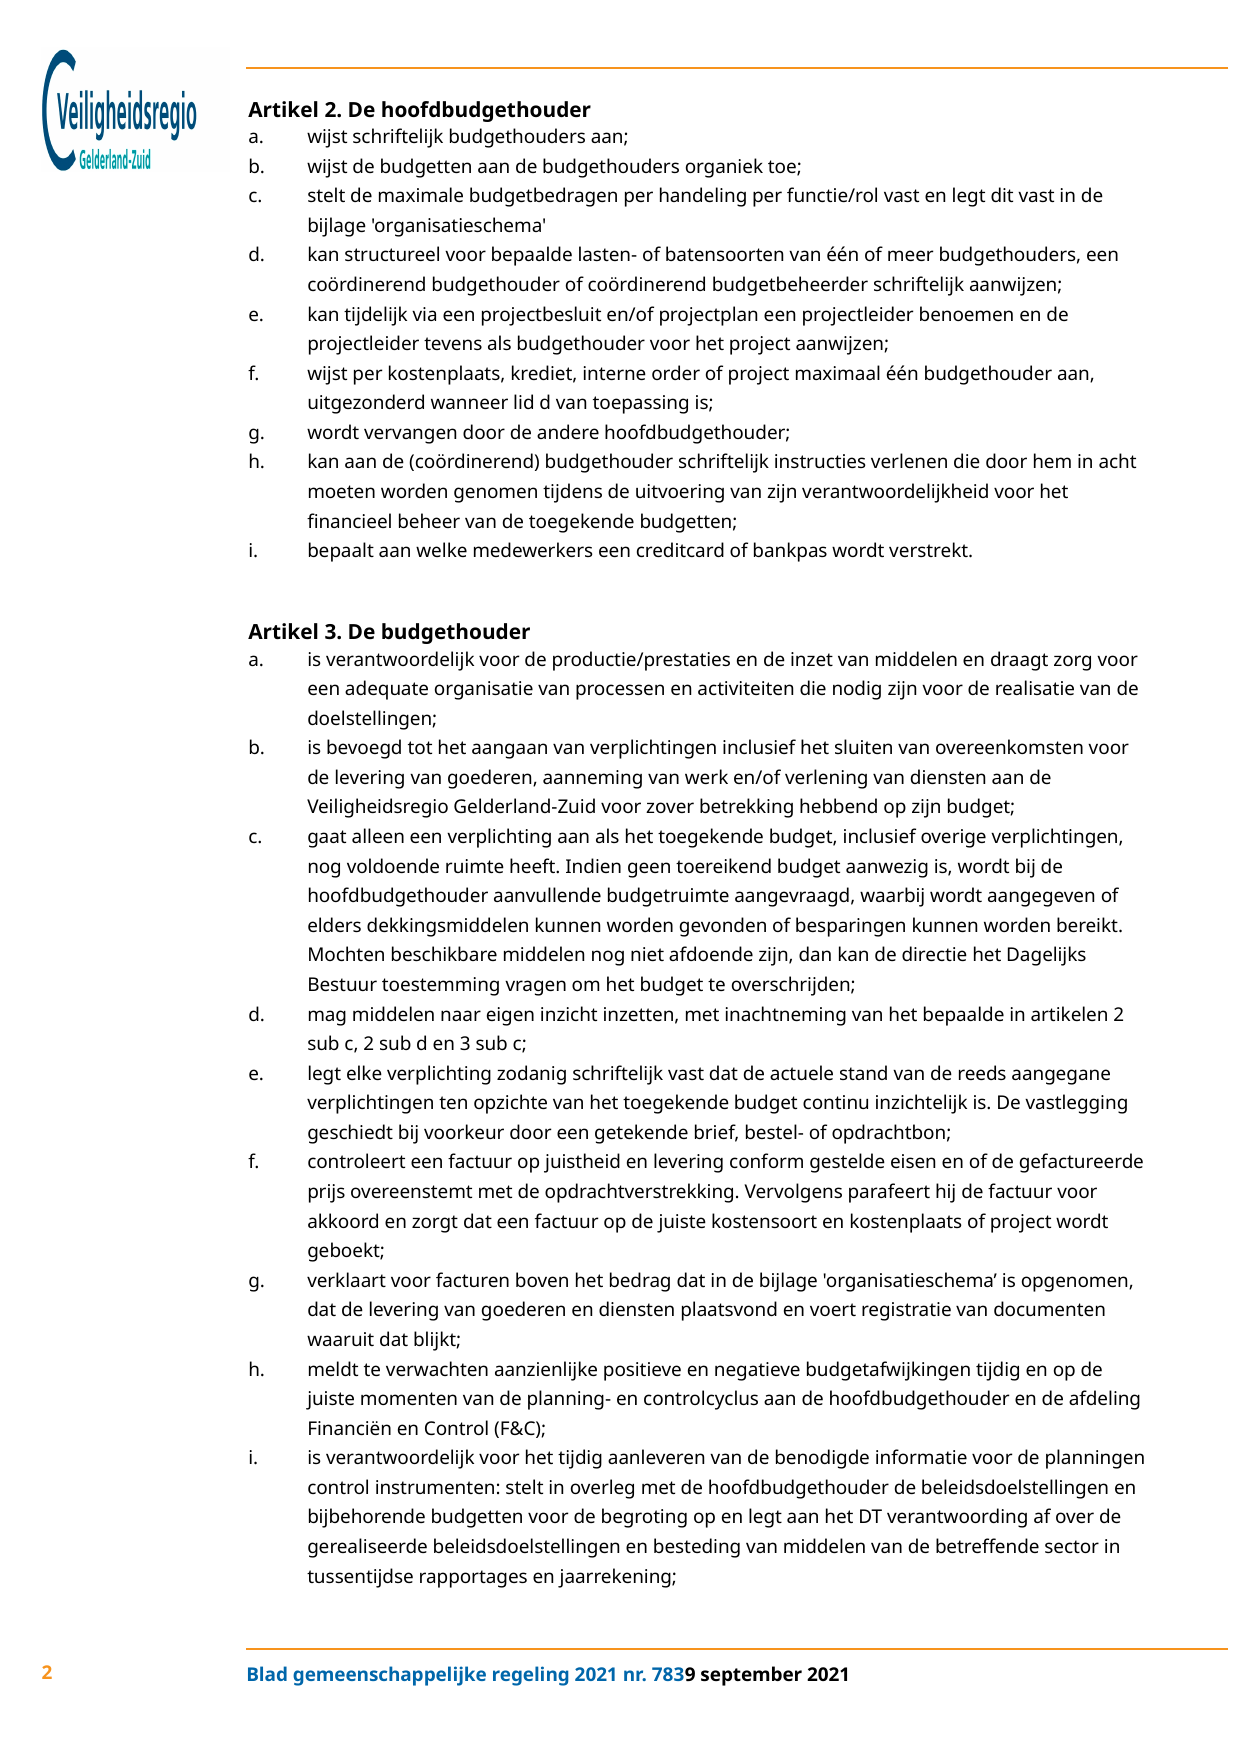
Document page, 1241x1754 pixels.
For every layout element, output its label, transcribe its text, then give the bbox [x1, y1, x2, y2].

text Artikel 3. De budgethouder [248, 617, 1152, 646]
list kan aan de (coördinerend) budgethouder schriftelijk instructies verlenen die door hem in acht moeten worden genomen tijdens de uitvoering van zijn verantwoordelijkheid voor het financieel beheer van de toegekende budgetten; [248, 449, 1152, 533]
list wijst de budgetten aan de budgethouders organiek toe; [248, 153, 1152, 178]
list is verantwoordelijk voor het tijdig aanleveren van de benodigde informatie voor de planningen control instrumenten: stelt in overleg met de hoofdbudgethouder de beleidsdoelstellingen en bijbehorende budgetten voor de begroting op en legt aan het DT verantwoording af over de gerealiseerde beleidsdoelstellingen en besteding van middelen van de betreffende sector in tussentijdse rapportages en jaarrekening; [248, 1444, 1152, 1589]
list verklaart voor facturen boven het bedrag dat in de bijlage 'organisatieschema’ is opgenomen, dat de levering van goederen en diensten plaatsvond en voert registratie van documenten waaruit dat blijkt; [248, 1267, 1152, 1352]
list bepaalt aan welke medewerkers een creditcard of bankpas wordt verstrekt. [248, 537, 1152, 563]
picture [41, 47, 231, 172]
list kan structureel voor bepaalde lasten- of batensoorten van één of meer budgethouders, een coördinerend budgethouder of coördinerend budgetbeheerder schriftelijk aanwijzen; [248, 242, 1152, 297]
list wijst per kostenplaats, krediet, interne order of project maximaal één budgethouder aan, uitgezonderd wanneer lid d van toepassing is; [248, 360, 1152, 415]
list kan tijdelijk via een projectbesluit en/of projectplan een projectleider benoemen en de projectleider tevens als budgethouder voor het project aanwijzen; [248, 301, 1152, 356]
list legt elke verplichting zodanig schriftelijk vast dat de actuele stand van de reeds aangegane verplichtingen ten opzichte van het toegekende budget continu inzichtelijk is. De vastlegging geschiedt bij voorkeur door een getekende brief, bestel- of opdrachtbon; [248, 1060, 1152, 1145]
list meldt te verwachten aanzienlijke positieve en negatieve budgetafwijkingen tijdig en op de juiste momenten van de planning- en controlcyclus aan de hoofdbudgethouder en de afdeling Financiën en Control (F&C); [248, 1356, 1152, 1441]
list mag middelen naar eigen inzicht inzetten, met inachtneming van het bepaalde in artikelen 2 sub c, 2 sub d en 3 sub c; [248, 1001, 1152, 1056]
list gaat alleen een verplichting aan als het toegekende budget, inclusief overige verplichtingen, nog voldoende ruimte heeft. Indien geen toereikend budget aanwezig is, wordt bij de hoofdbudgethouder aanvullende budgetruimte aangevraagd, waarbij wordt aangegeven of elders dekkingsmiddelen kunnen worden gevonden of besparingen kunnen worden bereikt. Mochten beschikbare middelen nog niet afdoende zijn, dan kan de directie het Dagelijks Bestuur toestemming vragen om het budget te overschrijden; [248, 823, 1152, 997]
list wijst schriftelijk budgethouders aan; [248, 123, 1152, 149]
list is verantwoordelijk voor de productie/prestaties en de inzet van middelen en draagt zorg voor een adequate organisatie van processen en activiteiten die nodig zijn voor de realisatie van de doelstellingen; [248, 646, 1152, 731]
list is bevoegd tot het aangaan van verplichtingen inclusief het sluiten van overeenkomsten voor de levering van goederen, aanneming van werk en/of verlening van diensten aan de Veiligheidsregio Gelderland-Zuid voor zover betrekking hebbend op zijn budget; [248, 734, 1152, 819]
list wordt vervangen door de andere hoofdbudgethouder; [248, 419, 1152, 445]
text Artikel 2. De hoofdbudgethouder [248, 95, 1152, 123]
list stelt de maximale budgetbedragen per handeling per functie/rol vast en legt dit vast in de bijlage 'organisatieschema' [248, 182, 1152, 238]
list controleert een factuur op juistheid en levering conform gestelde eisen en of de gefactureerde prijs overeenstemt met de opdrachtverstrekking. Vervolgens parafeert hij de factuur voor akkoord en zorgt dat een factuur op de juiste kostensoort en kostenplaats of project wordt geboekt; [248, 1149, 1152, 1263]
